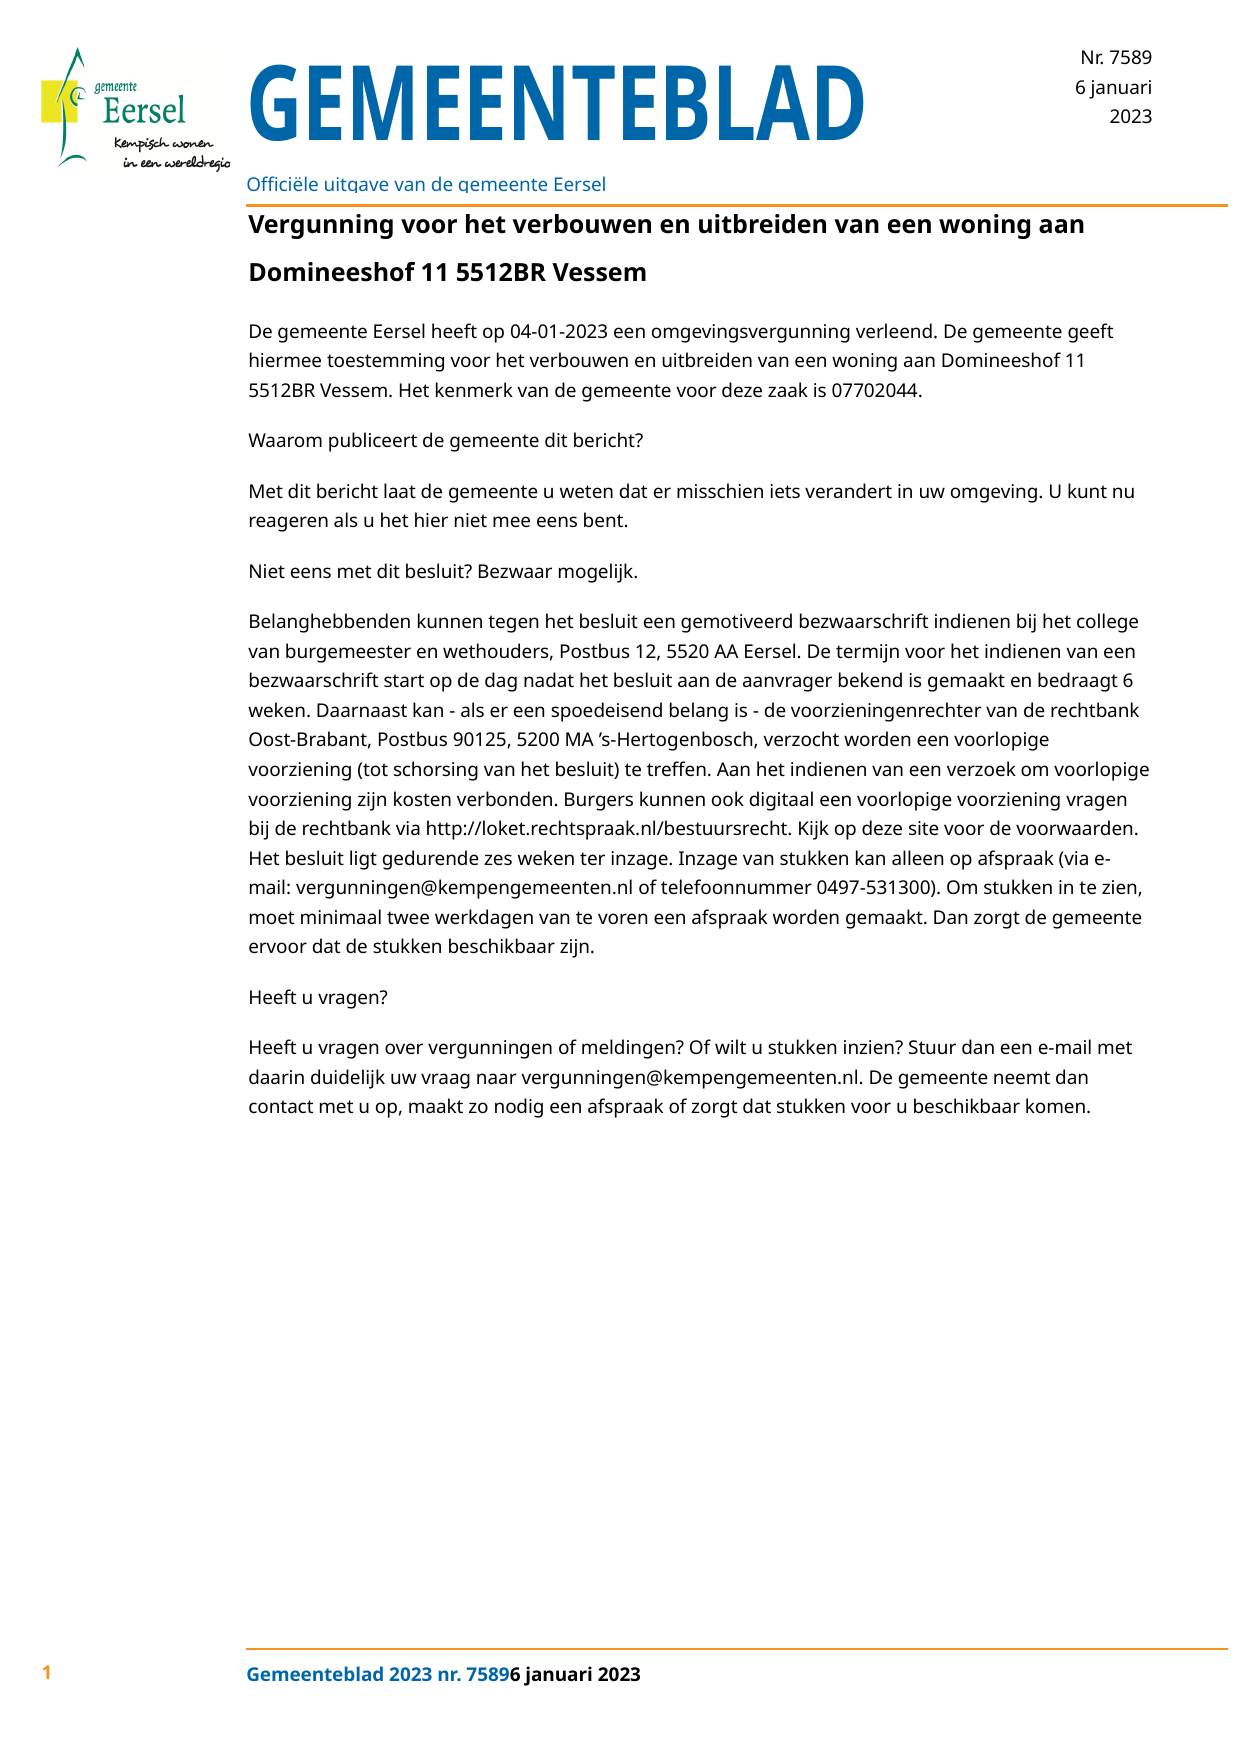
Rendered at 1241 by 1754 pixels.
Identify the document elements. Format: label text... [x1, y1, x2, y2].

text Met dit bericht laat de gemeente u weten dat er misschien iets verandert in uw omgeving. U kunt nu reageren als u het hier niet mee eens bent. [248, 478, 1152, 533]
picture [41, 47, 231, 172]
text Vergunning voor het verbouwen en uitbreiden van een woning aan Domineeshof 11 5512BR Vessem [248, 207, 1152, 288]
text Heeft u vragen? [248, 984, 1152, 1010]
text Niet eens met dit besluit? Bezwaar mogelijk. [248, 558, 1152, 584]
text Heeft u vragen over vergunningen of meldingen? Of wilt u stukken inzien? Stuur dan een e-mail met daarin duidelijk uw vraag naar vergunningen@kempengemeenten.nl. De gemeente neemt dan contact met u op, maakt zo nodig een afspraak of zorgt dat stukken voor u beschikbaar komen. [248, 1034, 1152, 1119]
text Waarom publiceert de gemeente dit bericht? [248, 427, 1152, 453]
text De gemeente Eersel heeft op 04-01-2023 een omgevingsvergunning verleend. De gemeente geeft hiermee toestemming voor het verbouwen en uitbreiden van een woning aan Domineeshof 11 5512BR Vessem. Het kenmerk van de gemeente voor deze zaak is 07702044. [248, 318, 1152, 403]
text Belanghebbenden kunnen tegen het besluit een gemotiveerd bezwaarschrift indienen bij het college van burgemeester en wethouders, Postbus 12, 5520 AA Eersel. De termijn voor het indienen van een bezwaarschrift start op de dag nadat het besluit aan de aanvrager bekend is gemaakt en bedraagt 6 weken. Daarnaast kan - als er een spoedeisend belang is - de voorzieningenrechter van de rechtbank Oost-Brabant, Postbus 90125, 5200 MA ’s-Hertogenbosch, verzocht worden een voorlopige voorziening (tot schorsing van het besluit) te treffen. Aan het indienen van een verzoek om voorlopige voorziening zijn kosten verbonden. Burgers kunnen ook digitaal een voorlopige voorziening vragen bij de rechtbank via http://loket.rechtspraak.nl/bestuursrecht. Kijk op deze site voor de voorwaarden. Het besluit ligt gedurende zes weken ter inzage. Inzage van stukken kan alleen op afspraak (via e-mail: vergunningen@kempengemeenten.nl of telefoonnummer 0497-531300). Om stukken in te zien, moet minimaal twee werkdagen van te voren een afspraak worden gemaakt. Dan zorgt de gemeente ervoor dat de stukken beschikbaar zijn. [248, 608, 1152, 959]
